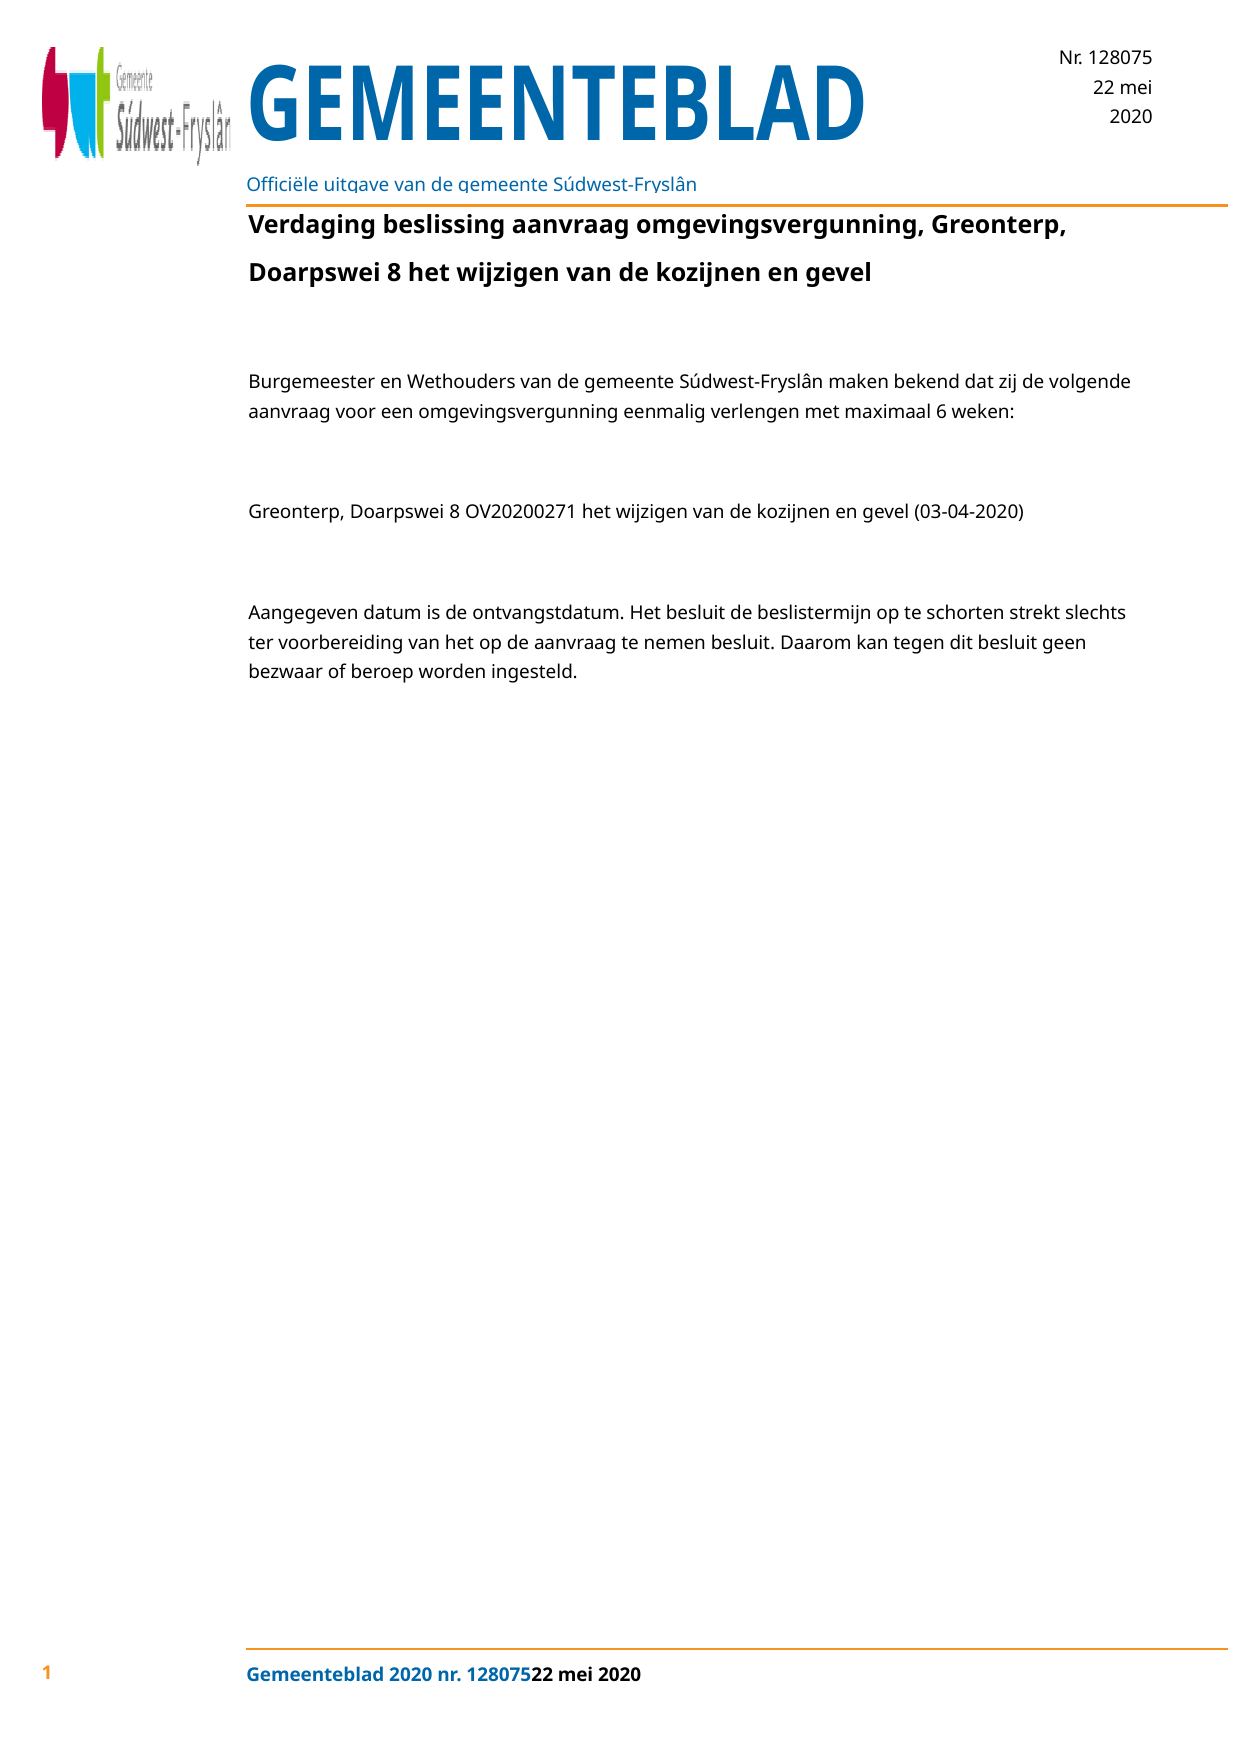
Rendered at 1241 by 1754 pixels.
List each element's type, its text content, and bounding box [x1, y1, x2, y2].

picture [41, 47, 231, 172]
text Burgemeester en Wethouders van de gemeente Súdwest-Fryslân maken bekend dat zij de volgende aanvraag voor een omgevingsvergunning eenmalig verlengen met maximaal 6 weken: [248, 368, 1152, 424]
text Verdaging beslissing aanvraag omgevingsvergunning, Greonterp, Doarpswei 8 het wijzigen van de kozijnen en gevel [248, 207, 1152, 288]
text Greonterp, Doarpswei 8 OV20200271 het wijzigen van de kozijnen en gevel (03-04-2020) [248, 499, 1152, 524]
text Aangegeven datum is de ontvangstdatum. Het besluit de beslistermijn op te schorten strekt slechts ter voorbereiding van het op de aanvraag te nemen besluit. Daarom kan tegen dit besluit geen bezwaar of beroep worden ingesteld. [248, 599, 1152, 684]
